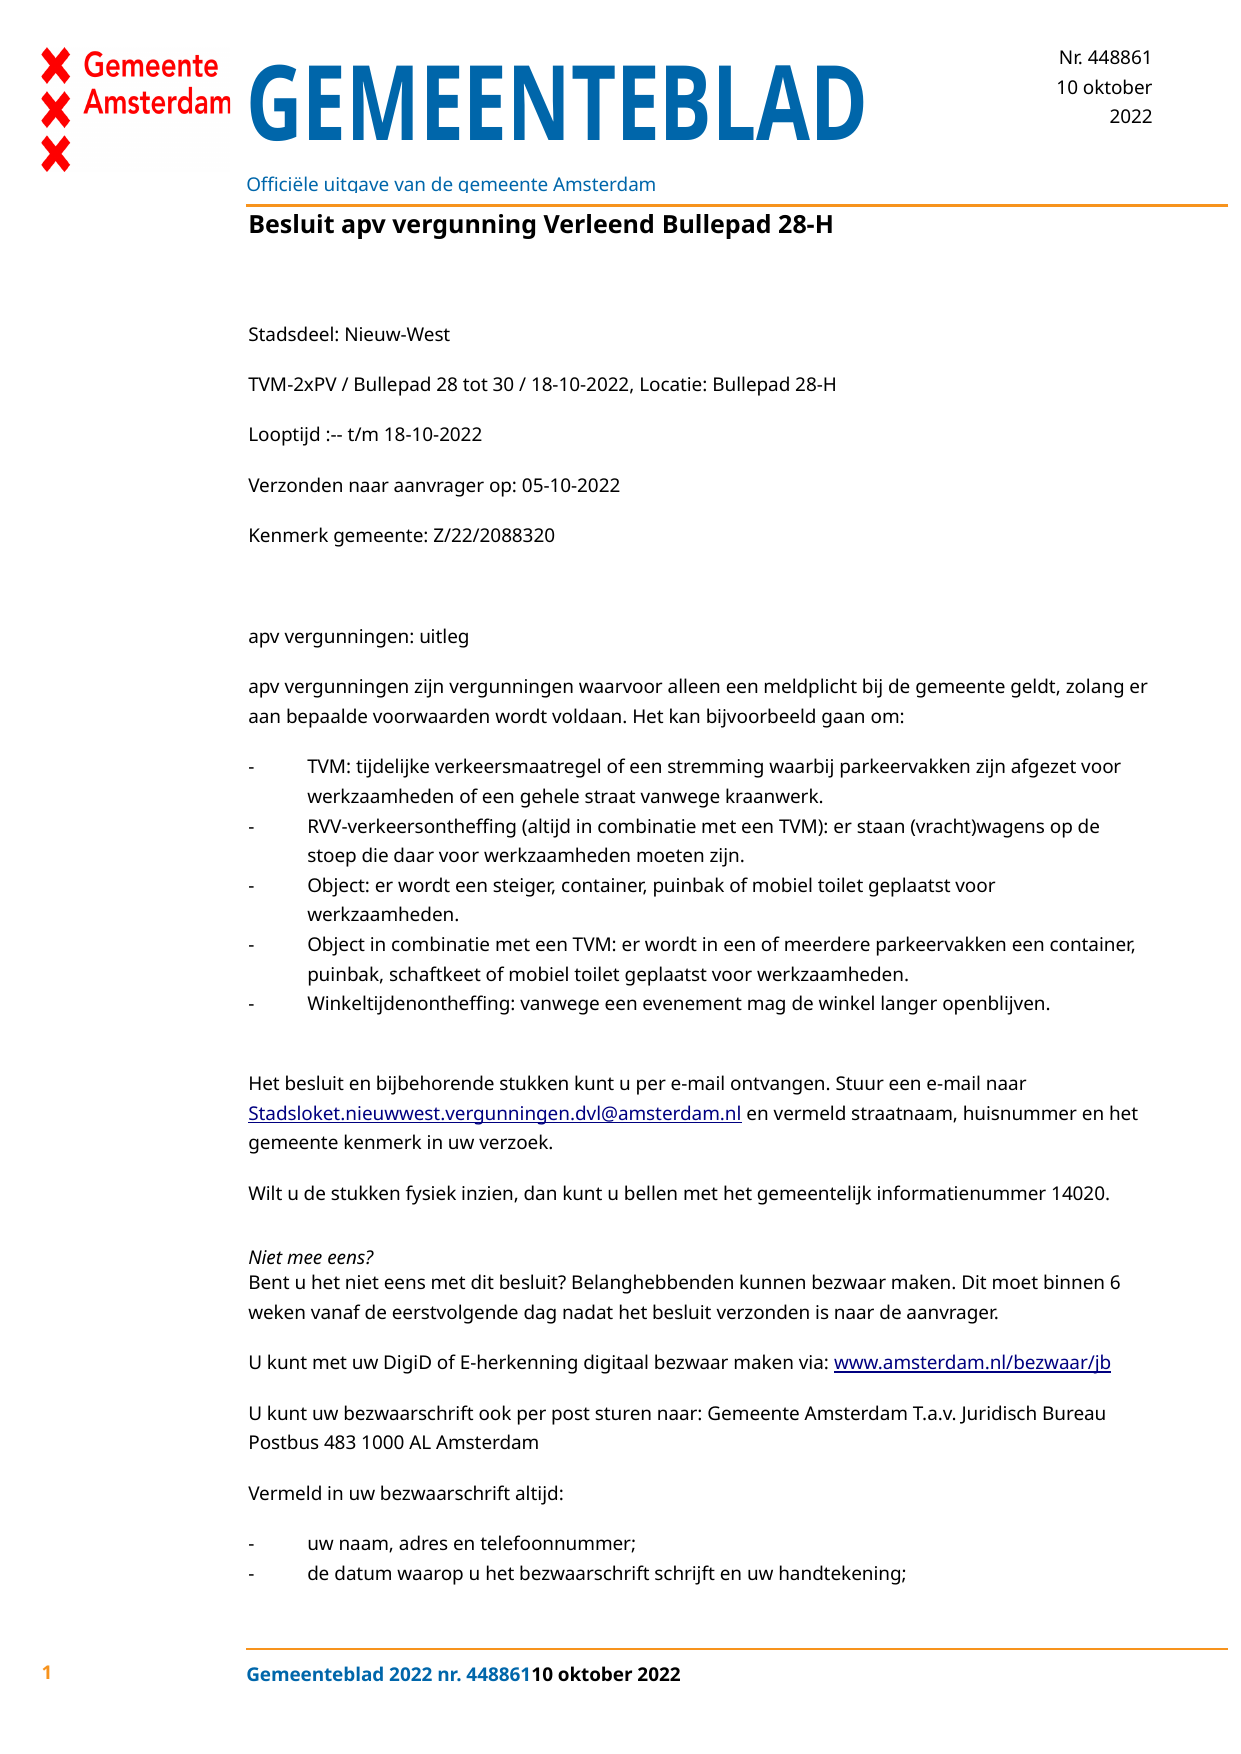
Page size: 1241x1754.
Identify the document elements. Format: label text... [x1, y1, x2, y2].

text Verzonden naar aanvrager op: 05-10-2022 [248, 472, 1152, 498]
text Stadsdeel: Nieuw-West [248, 321, 1152, 346]
text U kunt uw bezwaarschrift ook per post sturen naar: Gemeente Amsterdam T.a.v. Juridisch Bureau Postbus 483 1000 AL Amsterdam [248, 1400, 1152, 1455]
text Bent u het niet eens met dit besluit? Belanghebbenden kunnen bezwaar maken. Dit moet binnen 6 weken vanaf de eerstvolgende dag nadat het besluit verzonden is naar de aanvrager. [248, 1269, 1152, 1325]
text apv vergunningen: uitleg [248, 623, 1152, 649]
list Object in combinatie met een TVM: er wordt in een of meerdere parkeervakken een container, puinbak, schaftkeet of mobiel toilet geplaatst voor werkzaamheden. [248, 931, 1152, 986]
list TVM: tijdelijke verkeersmaatregel of een stremming waarbij parkeervakken zijn afgezet voor werkzaamheden of een gehele straat vanwege kraanwerk. [248, 754, 1152, 809]
text Vermeld in uw bezwaarschrift altijd: [248, 1480, 1152, 1506]
text apv vergunningen zijn vergunningen waarvoor alleen een meldplicht bij de gemeente geldt, zolang er aan bepaalde voorwaarden wordt voldaan. Het kan bijvoorbeeld gaan om: [248, 674, 1152, 729]
text Wilt u de stukken fysiek inzien, dan kunt u bellen met het gemeentelijk informatienummer 14020. [248, 1180, 1152, 1206]
list RVV-verkeersontheffing (altijd in combinatie met een TVM): er staan (vracht)wagens op de stoep die daar voor werkzaamheden moeten zijn. [248, 813, 1152, 868]
text Besluit apv vergunning Verleend Bullepad 28-H [248, 207, 1152, 241]
text Niet mee eens? [248, 1244, 1152, 1269]
text Het besluit en bijbehorende stukken kunt u per e-mail ontvangen. Stuur een e-mail naar Stadsloket.nieuwwest.vergunningen.dvl@amsterdam.nl en vermeld straatnaam, huisnummer en het gemeente kenmerk in uw verzoek. [248, 1070, 1152, 1155]
list uw naam, adres en telefoonnummer; [248, 1530, 1152, 1556]
text U kunt met uw DigiD of E-herkenning digitaal bezwaar maken via: www.amsterdam.nl/bezwaar/jb [248, 1349, 1152, 1375]
picture [41, 47, 231, 172]
text Looptijd :-- t/m 18-10-2022 [248, 422, 1152, 447]
list de datum waarop u het bezwaarschrift schrijft en uw handtekening; [248, 1560, 1152, 1586]
text TVM-2xPV / Bullepad 28 tot 30 / 18-10-2022, Locatie: Bullepad 28-H [248, 371, 1152, 397]
list Object: er wordt een steiger, container, puinbak of mobiel toilet geplaatst voor werkzaamheden. [248, 872, 1152, 927]
list Winkeltijdenontheffing: vanwege een evenement mag de winkel langer openblijven. [248, 990, 1152, 1016]
text Kenmerk gemeente: Z/22/2088320 [248, 522, 1152, 548]
